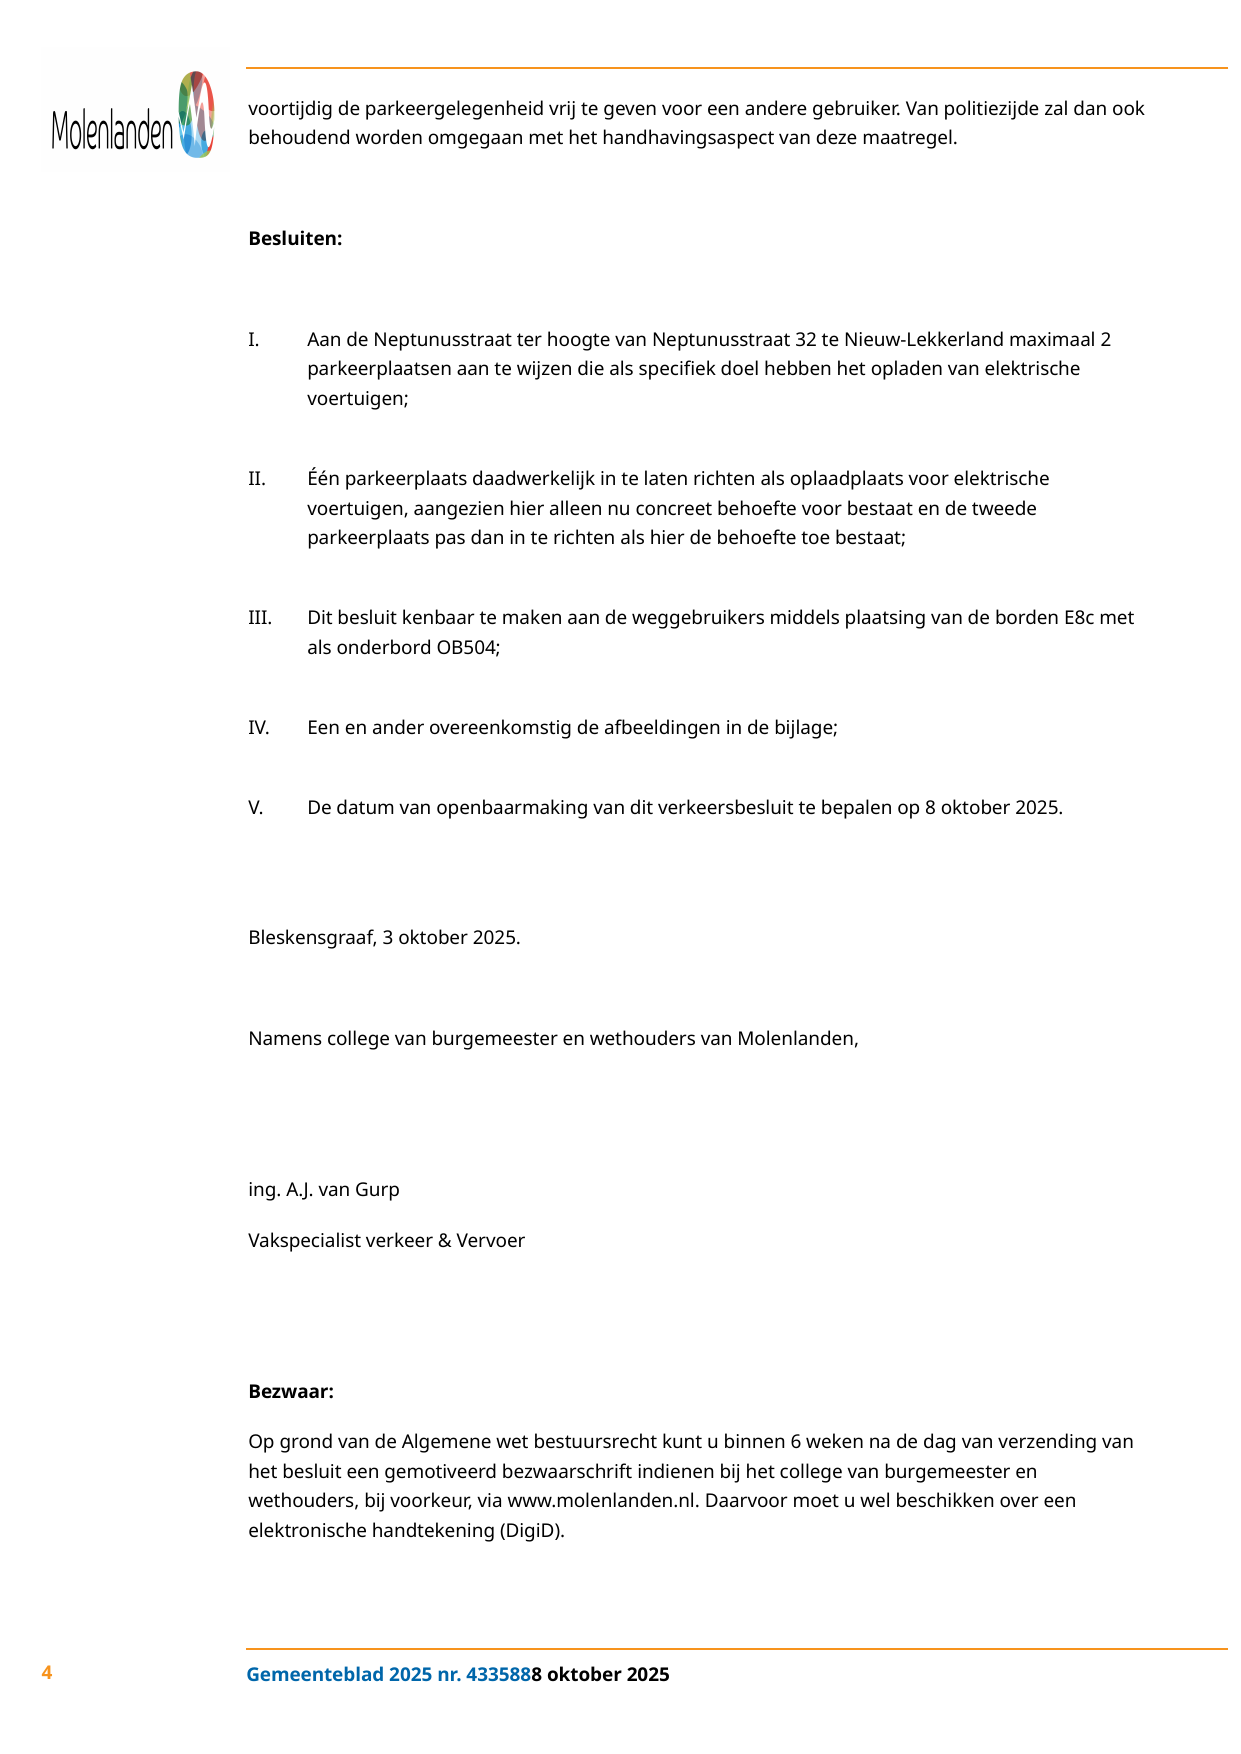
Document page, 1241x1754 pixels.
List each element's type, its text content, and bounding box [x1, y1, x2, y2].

text Vakspecialist verkeer & Vervoer [248, 1227, 1152, 1253]
text ing. A.J. van Gurp [248, 1176, 1152, 1202]
list De datum van openbaarmaking van dit verkeersbesluit te bepalen op 8 oktober 2025. [248, 794, 1152, 820]
list Dit besluit kenbaar te maken aan de weggebruikers middels plaatsing van de borden E8c met als onderbord OB504; [248, 604, 1152, 660]
text Bleskensgraaf, 3 oktober 2025. [248, 924, 1152, 950]
text Op grond van de Algemene wet bestuursrecht kunt u binnen 6 weken na de dag van verzending van het besluit een gemotiveerd bezwaarschrift indienen bij het college van burgemeester en wethouders, bij voorkeur, via www.molenlanden.nl. Daarvoor moet u wel beschikken over een elektronische handtekening (DigiD). [248, 1428, 1152, 1543]
text voortijdig de parkeergelegenheid vrij te geven voor een andere gebruiker. Van politiezijde zal dan ook behoudend worden omgegaan met het handhavingsaspect van deze maatregel. [248, 95, 1152, 150]
list Aan de Neptunusstraat ter hoogte van Neptunusstraat 32 te Nieuw-Lekkerland maximaal 2 parkeerplaatsen aan te wijzen die als specifiek doel hebben het opladen van elektrische voertuigen; [248, 326, 1152, 411]
picture [41, 47, 231, 172]
text Namens college van burgemeester en wethouders van Molenlanden, [248, 1025, 1152, 1051]
text Bezwaar: [248, 1378, 1152, 1404]
list Één parkeerplaats daadwerkelijk in te laten richten als oplaadplaats voor elektrische voertuigen, aangezien hier alleen nu concreet behoefte voor bestaat en de tweede parkeerplaats pas dan in te richten als hier de behoefte toe bestaat; [248, 465, 1152, 550]
list Een en ander overeenkomstig de afbeeldingen in de bijlage; [248, 714, 1152, 740]
text Besluiten: [248, 225, 1152, 251]
